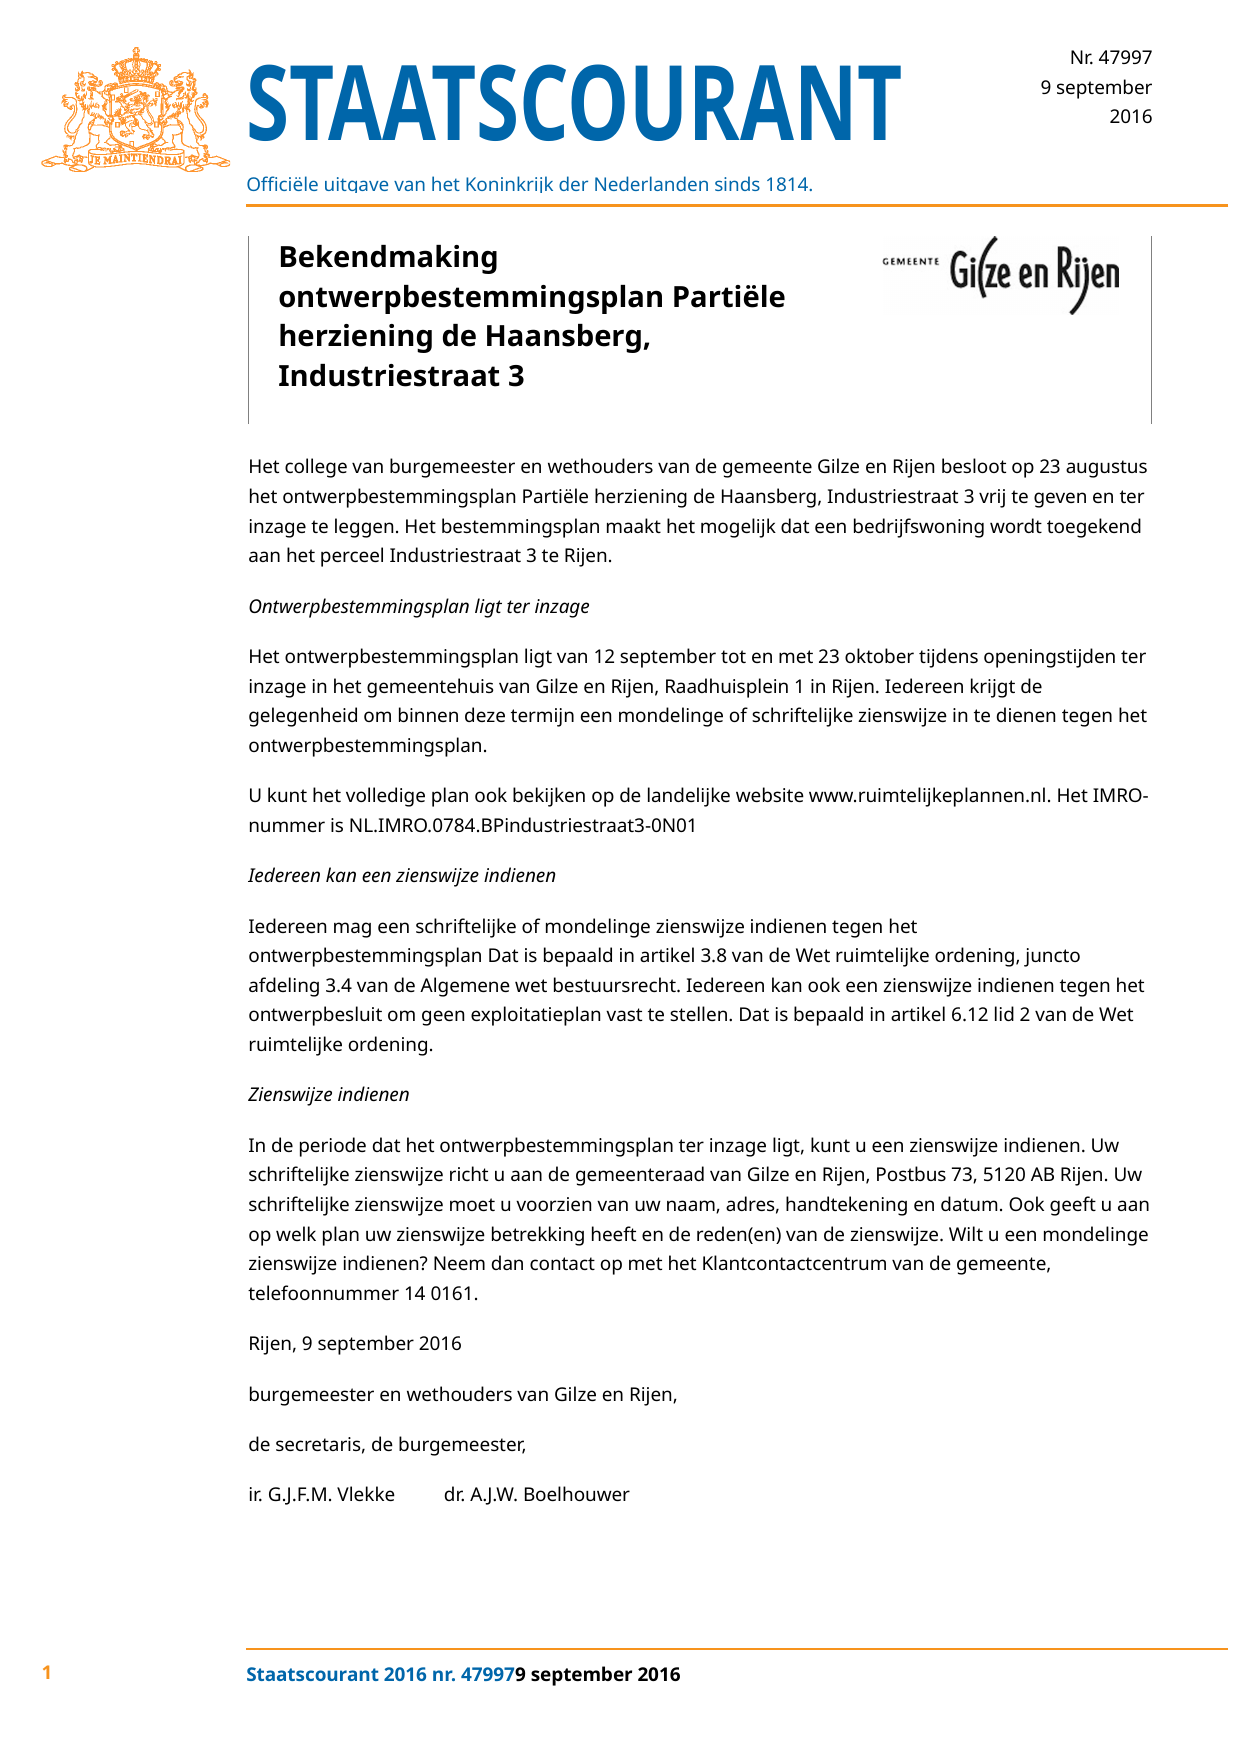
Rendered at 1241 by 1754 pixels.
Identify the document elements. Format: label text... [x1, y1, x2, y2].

text ir. G.J.F.M. Vlekke dr. A.J.W. Boelhouwer [248, 1482, 1152, 1507]
text Zienswijze indienen [248, 1082, 1152, 1107]
text Rijen, 9 september 2016 [248, 1330, 1152, 1356]
text de secretaris, de burgemeester, [248, 1431, 1152, 1457]
text Het college van burgemeester en wethouders van de gemeente Gilze en Rijen besloot op 23 augustus het ontwerpbestemmingsplan Partiële herziening de Haansberg, Industriestraat 3 vrij te geven en ter inzage te leggen. Het bestemmingsplan maakt het mogelijk dat een bedrijfswoning wordt toegekend aan het perceel Industriestraat 3 te Rijen. [248, 454, 1152, 568]
text Ontwerpbestemmingsplan ligt ter inzage [248, 593, 1152, 618]
text Het ontwerpbestemmingsplan ligt van 12 september tot en met 23 oktober tijdens openingstijden ter inzage in het gemeentehuis van Gilze en Rijen, Raadhuisplein 1 in Rijen. Iedereen krijgt de gelegenheid om binnen deze termijn een mondelinge of schriftelijke zienswijze in te dienen tegen het ontwerpbestemmingsplan. [248, 643, 1152, 758]
table_header [850, 236, 1151, 424]
text In de periode dat het ontwerpbestemmingsplan ter inzage ligt, kunt u een zienswijze indienen. Uw schriftelijke zienswijze richt u aan de gemeenteraad van Gilze en Rijen, Postbus 73, 5120 AB Rijen. Uw schriftelijke zienswijze moet u voorzien van uw naam, adres, handtekening en datum. Ook geeft u aan op welk plan uw zienswijze betrekking heeft en de reden(en) van de zienswijze. Wilt u een mondelinge zienswijze indienen? Neem dan contact op met het Klantcontactcentrum van de gemeente, telefoonnummer 14 0161. [248, 1132, 1152, 1306]
text U kunt het volledige plan ook bekijken op de landelijke website www.ruimtelijkeplannen.nl. Het IMRO-nummer is NL.IMRO.0784.BPindustriestraat3-0N01 [248, 782, 1152, 838]
picture [882, 236, 1119, 315]
picture [41, 47, 231, 172]
table_header Bekendmaking ontwerpbestemmingsplan Partiële herziening de Haansberg, Industriestraat 3 [249, 236, 850, 424]
text Iedereen kan een zienswijze indienen [248, 862, 1152, 888]
text Iedereen mag een schriftelijke of mondelinge zienswijze indienen tegen het ontwerpbestemmingsplan Dat is bepaald in artikel 3.8 van de Wet ruimtelijke ordening, juncto afdeling 3.4 van de Algemene wet bestuursrecht. Iedereen kan ook een zienswijze indienen tegen het ontwerpbesluit om geen exploitatieplan vast te stellen. Dat is bepaald in artikel 6.12 lid 2 van de Wet ruimtelijke ordening. [248, 913, 1152, 1057]
text burgemeester en wethouders van Gilze en Rijen, [248, 1381, 1152, 1406]
